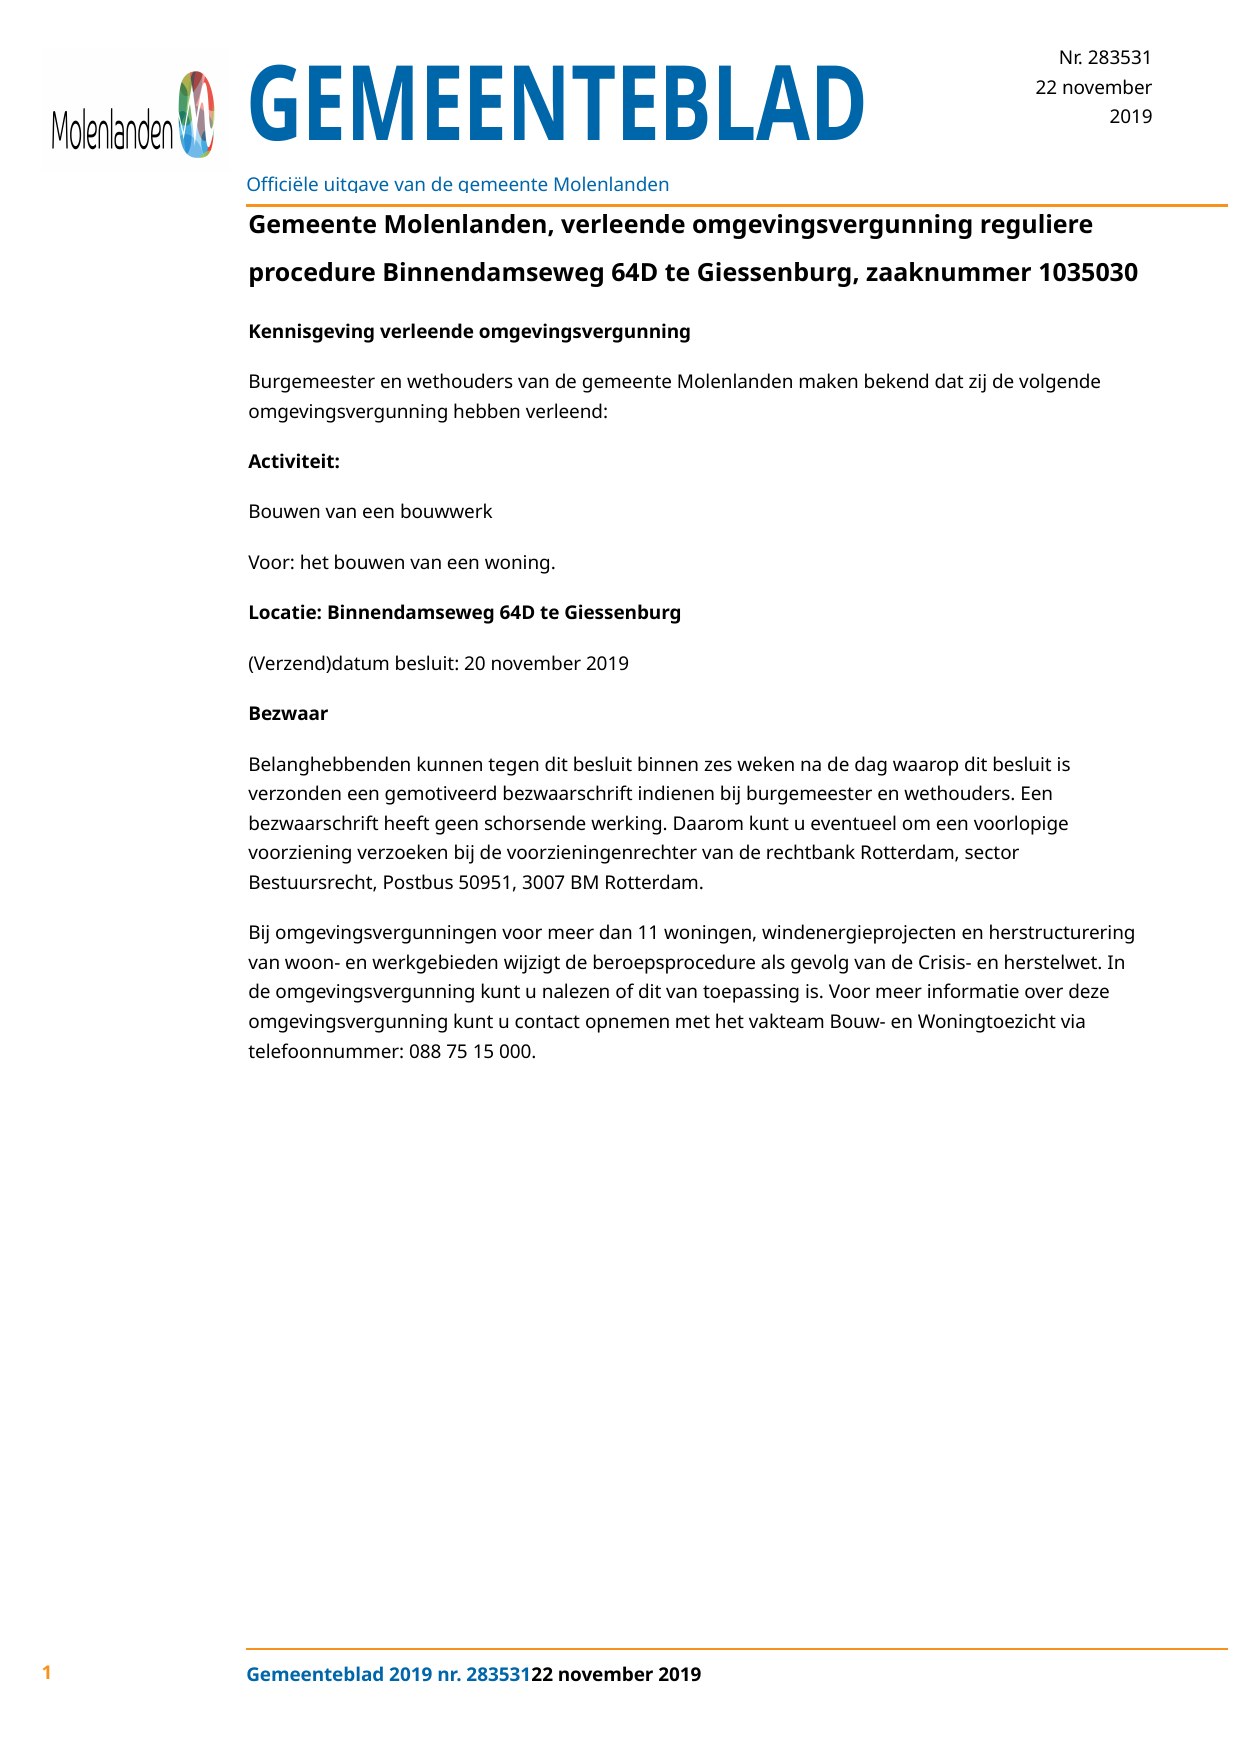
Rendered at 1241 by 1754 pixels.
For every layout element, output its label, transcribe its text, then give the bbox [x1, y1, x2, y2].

text Kennisgeving verleende omgevingsvergunning [248, 318, 1152, 344]
picture [41, 47, 231, 172]
text Activiteit: [248, 448, 1152, 474]
text Bij omgevingsvergunningen voor meer dan 11 woningen, windenergieprojecten en herstructurering van woon- en werkgebieden wijzigt de beroepsprocedure als gevolg van de Crisis- en herstelwet. In de omgevingsvergunning kunt u nalezen of dit van toepassing is. Voor meer informatie over deze omgevingsvergunning kunt u contact opnemen met het vakteam Bouw- en Woningtoezicht via telefoonnummer: 088 75 15 000. [248, 919, 1152, 1064]
text Locatie: Binnendamseweg 64D te Giessenburg [248, 599, 1152, 625]
text Bezwaar [248, 700, 1152, 726]
text Voor: het bouwen van een woning. [248, 549, 1152, 575]
text Bouwen van een bouwwerk [248, 499, 1152, 524]
text Burgemeester en wethouders van de gemeente Molenlanden maken bekend dat zij de volgende omgevingsvergunning hebben verleend: [248, 368, 1152, 424]
text Belanghebbenden kunnen tegen dit besluit binnen zes weken na de dag waarop dit besluit is verzonden een gemotiveerd bezwaarschrift indienen bij burgemeester en wethouders. Een bezwaarschrift heeft geen schorsende werking. Daarom kunt u eventueel om een voorlopige voorziening verzoeken bij de voorzieningenrechter van de rechtbank Rotterdam, sector Bestuursrecht, Postbus 50951, 3007 BM Rotterdam. [248, 751, 1152, 895]
text Gemeente Molenlanden, verleende omgevingsvergunning reguliere procedure Binnendamseweg 64D te Giessenburg, zaaknummer 1035030 [248, 207, 1152, 288]
text (Verzend)datum besluit: 20 november 2019 [248, 650, 1152, 676]
